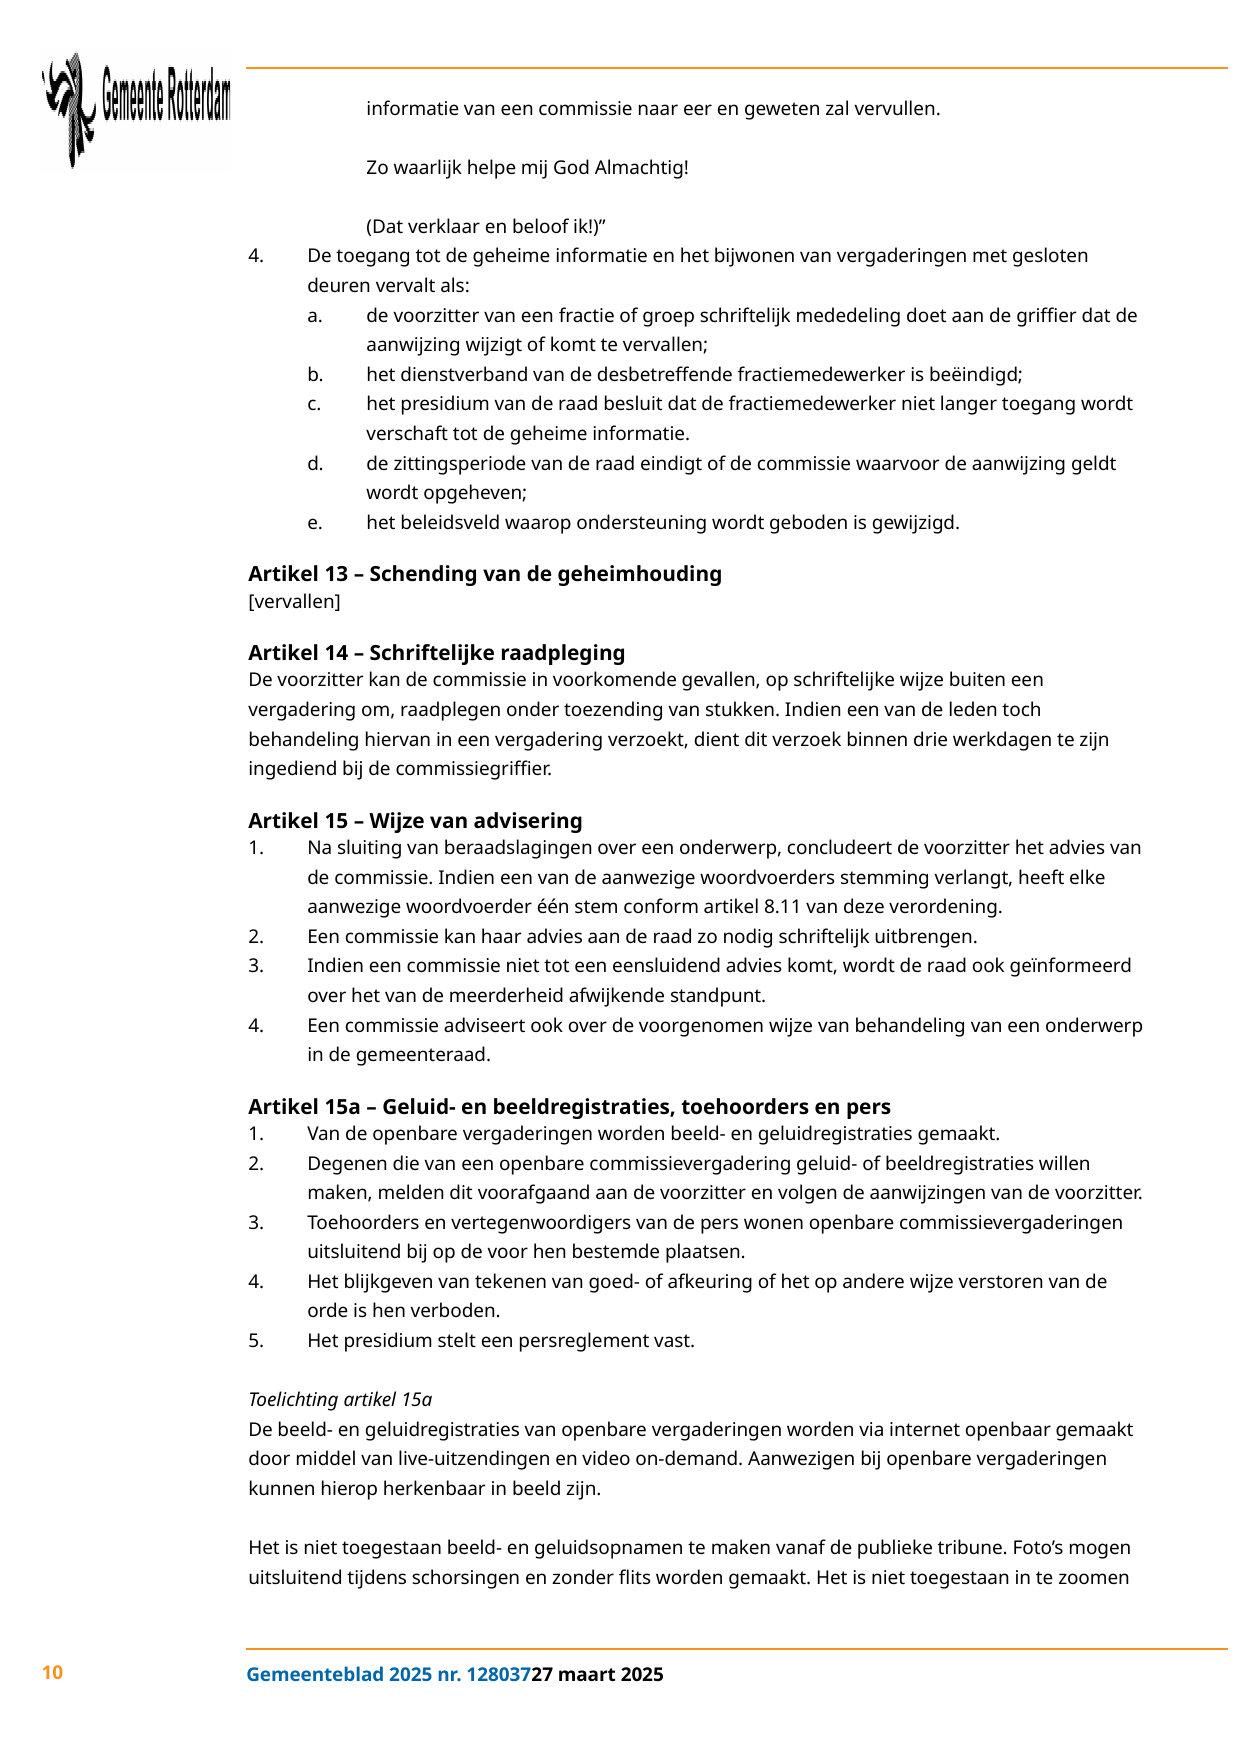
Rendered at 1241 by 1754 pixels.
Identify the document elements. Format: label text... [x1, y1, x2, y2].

list informatie van een commissie naar eer en geweten zal vervullen. [307, 95, 1152, 121]
list Van de openbare vergaderingen worden beeld- en geluidregistraties gemaakt. [248, 1120, 1152, 1146]
text De voorzitter kan de commissie in voorkomende gevallen, op schriftelijke wijze buiten een vergadering om, raadplegen onder toezending van stukken. Indien een van de leden toch behandeling hiervan in een vergadering verzoekt, dient dit verzoek binnen drie werkdagen te zijn ingediend bij de commissiegriffier. [248, 667, 1152, 781]
list Na sluiting van beraadslagingen over een onderwerp, concludeert de voorzitter het advies van de commissie. Indien een van de aanwezige woordvoerders stemming verlangt, heeft elke aanwezige woordvoerder één stem conform artikel 8.11 van deze verordening. [248, 834, 1152, 919]
list het presidium van de raad besluit dat de fractiemedewerker niet langer toegang wordt verschaft tot de geheime informatie. [307, 391, 1152, 446]
text [vervallen] [248, 588, 1152, 613]
list (Dat verklaar en beloof ik!)” [307, 213, 1152, 239]
list Toehoorders en vertegenwoordigers van de pers wonen openbare commissievergaderingen uitsluitend bij op de voor hen bestemde plaatsen. [248, 1209, 1152, 1264]
text Het is niet toegestaan beeld- en geluidsopnamen te maken vanaf de publieke tribune. Foto’s mogen uitsluitend tijdens schorsingen en zonder flits worden gemaakt. Het is niet toegestaan in te zoomen [248, 1534, 1152, 1590]
list het dienstverband van de desbetreffende fractiemedewerker is beëindigd; [307, 361, 1152, 387]
list Het presidium stelt een persreglement vast. [248, 1327, 1152, 1353]
list De toegang tot de geheime informatie en het bijwonen van vergaderingen met gesloten deuren vervalt als: [248, 243, 1152, 298]
list Het blijkgeven van tekenen van goed- of afkeuring of het op andere wijze verstoren van de orde is hen verboden. [248, 1268, 1152, 1323]
list Zo waarlijk helpe mij God Almachtig! [307, 154, 1152, 180]
picture [41, 47, 231, 172]
list Een commissie adviseert ook over de voorgenomen wijze van behandeling van een onderwerp in de gemeenteraad. [248, 1012, 1152, 1067]
text Artikel 15a – Geluid- en beeldregistraties, toehoorders en pers [248, 1092, 1152, 1120]
list Degenen die van een openbare commissievergadering geluid- of beeldregistraties willen maken, melden dit voorafgaand aan de voorzitter en volgen de aanwijzingen van de voorzitter. [248, 1150, 1152, 1205]
text De beeld- en geluidregistraties van openbare vergaderingen worden via internet openbaar gemaakt door middel van live-uitzendingen en video on-demand. Aanwezigen bij openbare vergaderingen kunnen hierop herkenbaar in beeld zijn. [248, 1416, 1152, 1501]
list de zittingsperiode van de raad eindigt of de commissie waarvoor de aanwijzing geldt wordt opgeheven; [307, 450, 1152, 505]
list Een commissie kan haar advies aan de raad zo nodig schriftelijk uitbrengen. [248, 923, 1152, 949]
text Toelichting artikel 15a [248, 1386, 1152, 1412]
text Artikel 14 – Schriftelijke raadpleging [248, 638, 1152, 667]
list Indien een commissie niet tot een eensluidend advies komt, wordt de raad ook geïnformeerd over het van de meerderheid afwijkende standpunt. [248, 953, 1152, 1008]
text Artikel 15 – Wijze van advisering [248, 806, 1152, 834]
text Artikel 13 – Schending van de geheimhouding [248, 559, 1152, 588]
list het beleidsveld waarop ondersteuning wordt geboden is gewijzigd. [307, 509, 1152, 535]
list de voorzitter van een fractie of groep schriftelijk mededeling doet aan de griffier dat de aanwijzing wijzigt of komt te vervallen; [307, 302, 1152, 357]
